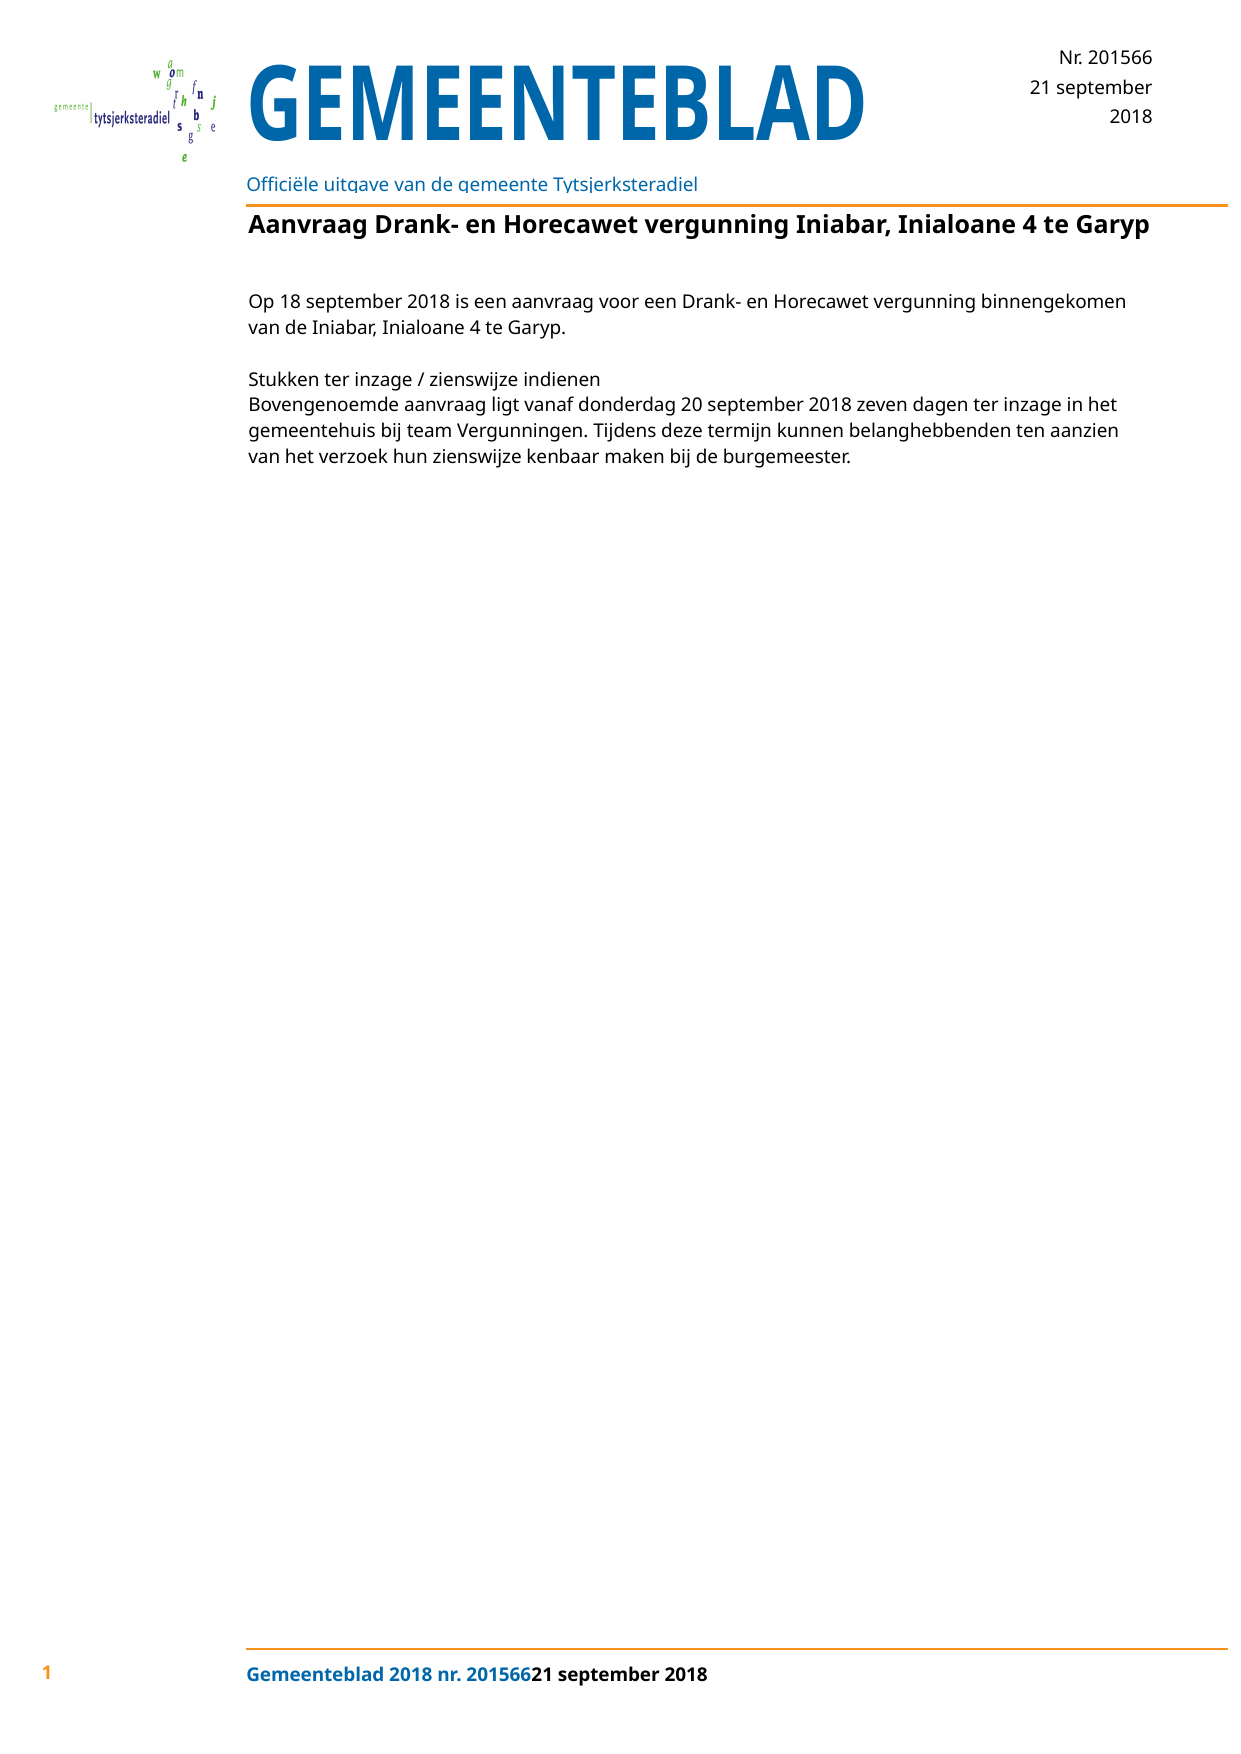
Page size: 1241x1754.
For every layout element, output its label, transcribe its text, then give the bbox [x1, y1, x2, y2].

text Stukken ter inzage / zienswijze indienen [248, 366, 1152, 391]
text Bovengenoemde aanvraag ligt vanaf donderdag 20 september 2018 zeven dagen ter inzage in het gemeentehuis bij team Vergunningen. Tijdens deze termijn kunnen belanghebbenden ten aanzien van het verzoek hun zienswijze kenbaar maken bij de burgemeester. [248, 391, 1152, 469]
picture [41, 47, 231, 172]
text Aanvraag Drank- en Horecawet vergunning Iniabar, Inialoane 4 te Garyp [248, 207, 1152, 241]
text Op 18 september 2018 is een aanvraag voor een Drank- en Horecawet vergunning binnengekomen van de Iniabar, Inialoane 4 te Garyp. [248, 288, 1152, 340]
